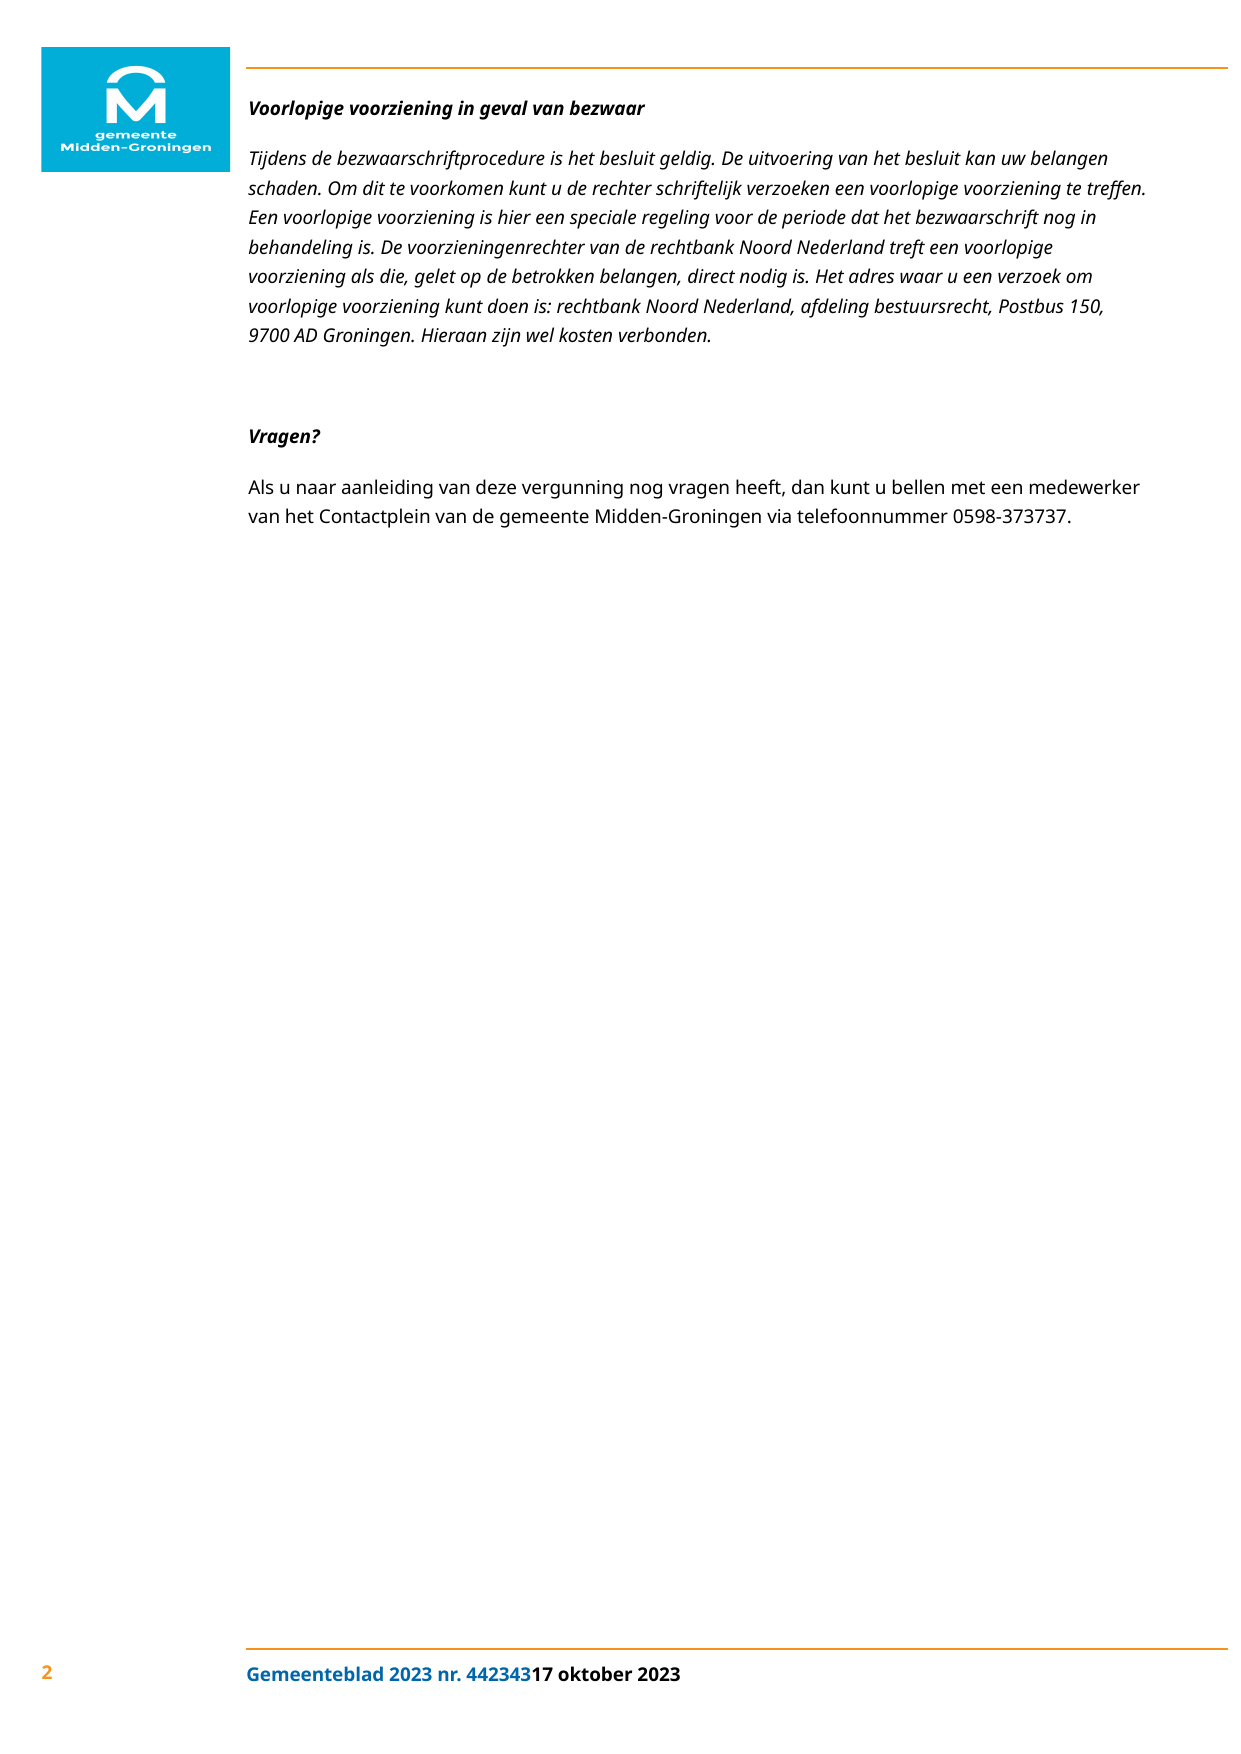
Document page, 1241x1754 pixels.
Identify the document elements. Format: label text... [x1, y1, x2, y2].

text Tijdens de bezwaarschriftprocedure is het besluit geldig. De uitvoering van het besluit kan uw belangen schaden. Om dit te voorkomen kunt u de rechter schriftelijk verzoeken een voorlopige voorziening te treffen. Een voorlopige voorziening is hier een speciale regeling voor de periode dat het bezwaarschrift nog in behandeling is. De voorzieningenrechter van de rechtbank Noord Nederland treft een voorlopige voorziening als die, gelet op de betrokken belangen, direct nodig is. Het adres waar u een verzoek om voorlopige voorziening kunt doen is: rechtbank Noord Nederland, afdeling bestuursrecht, Postbus 150, 9700 AD Groningen. Hieraan zijn wel kosten verbonden. [248, 145, 1152, 348]
text Vragen? [248, 423, 1152, 449]
picture [108, 66, 164, 82]
picture [107, 89, 165, 122]
picture [184, 146, 190, 153]
text Voorlopige voorziening in geval van bezwaar [248, 95, 1152, 121]
text Als u naar aanleiding van deze vergunning nog vragen heeft, dan kunt u bellen met een medewerker van het Contactplein van de gemeente Midden-Groningen via telefoonnummer 0598-373737. [248, 474, 1152, 529]
